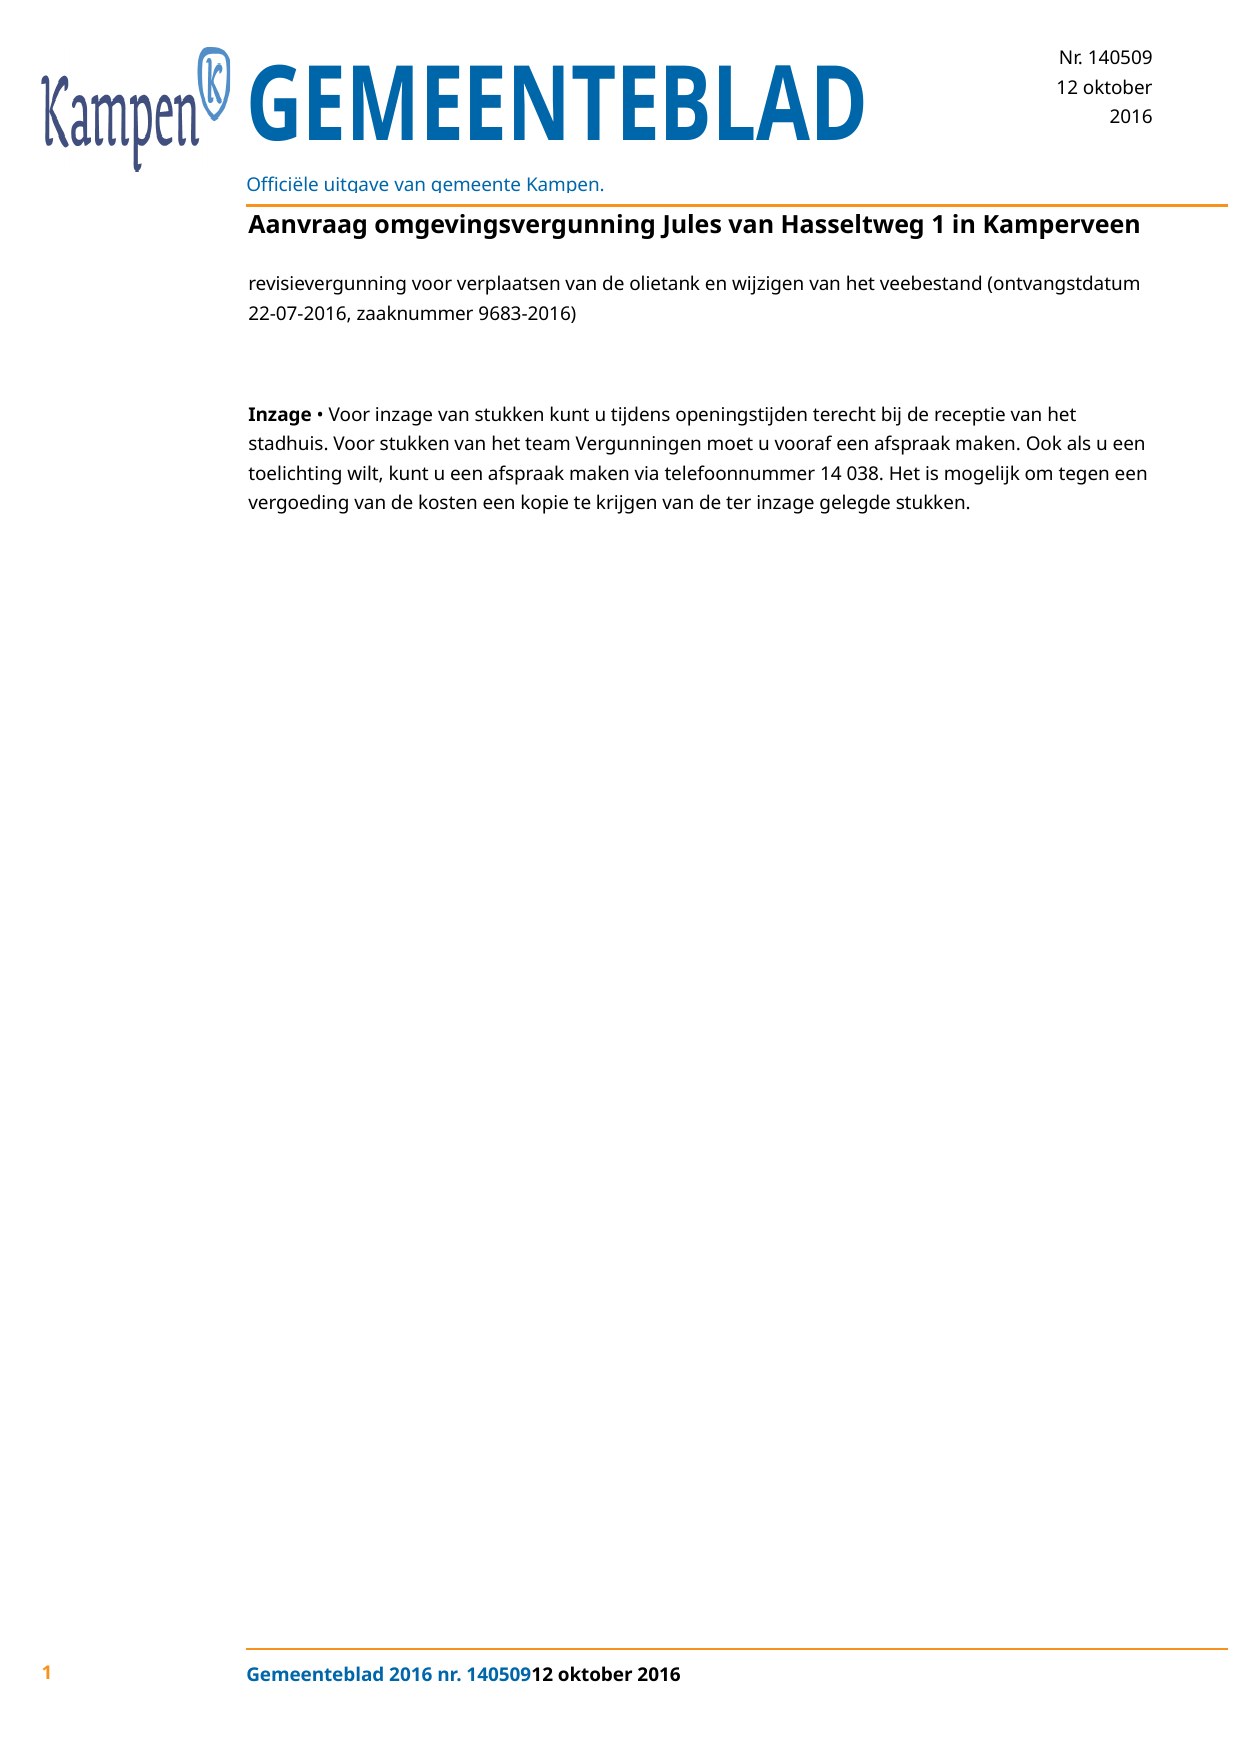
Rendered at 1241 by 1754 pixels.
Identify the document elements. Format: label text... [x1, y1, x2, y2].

text revisievergunning voor verplaatsen van de olietank en wijzigen van het veebestand (ontvangstdatum 22-07-2016, zaaknummer 9683-2016) [248, 270, 1152, 326]
picture [41, 47, 231, 172]
text Inzage • Voor inzage van stukken kunt u tijdens openingstijden terecht bij de receptie van het stadhuis. Voor stukken van het team Vergunningen moet u vooraf een afspraak maken. Ook als u een toelichting wilt, kunt u een afspraak maken via telefoonnummer 14 038. Het is mogelijk om tegen een vergoeding van de kosten een kopie te krijgen van de ter inzage gelegde stukken. [248, 401, 1152, 515]
text Aanvraag omgevingsvergunning Jules van Hasseltweg 1 in Kamperveen [248, 207, 1152, 241]
